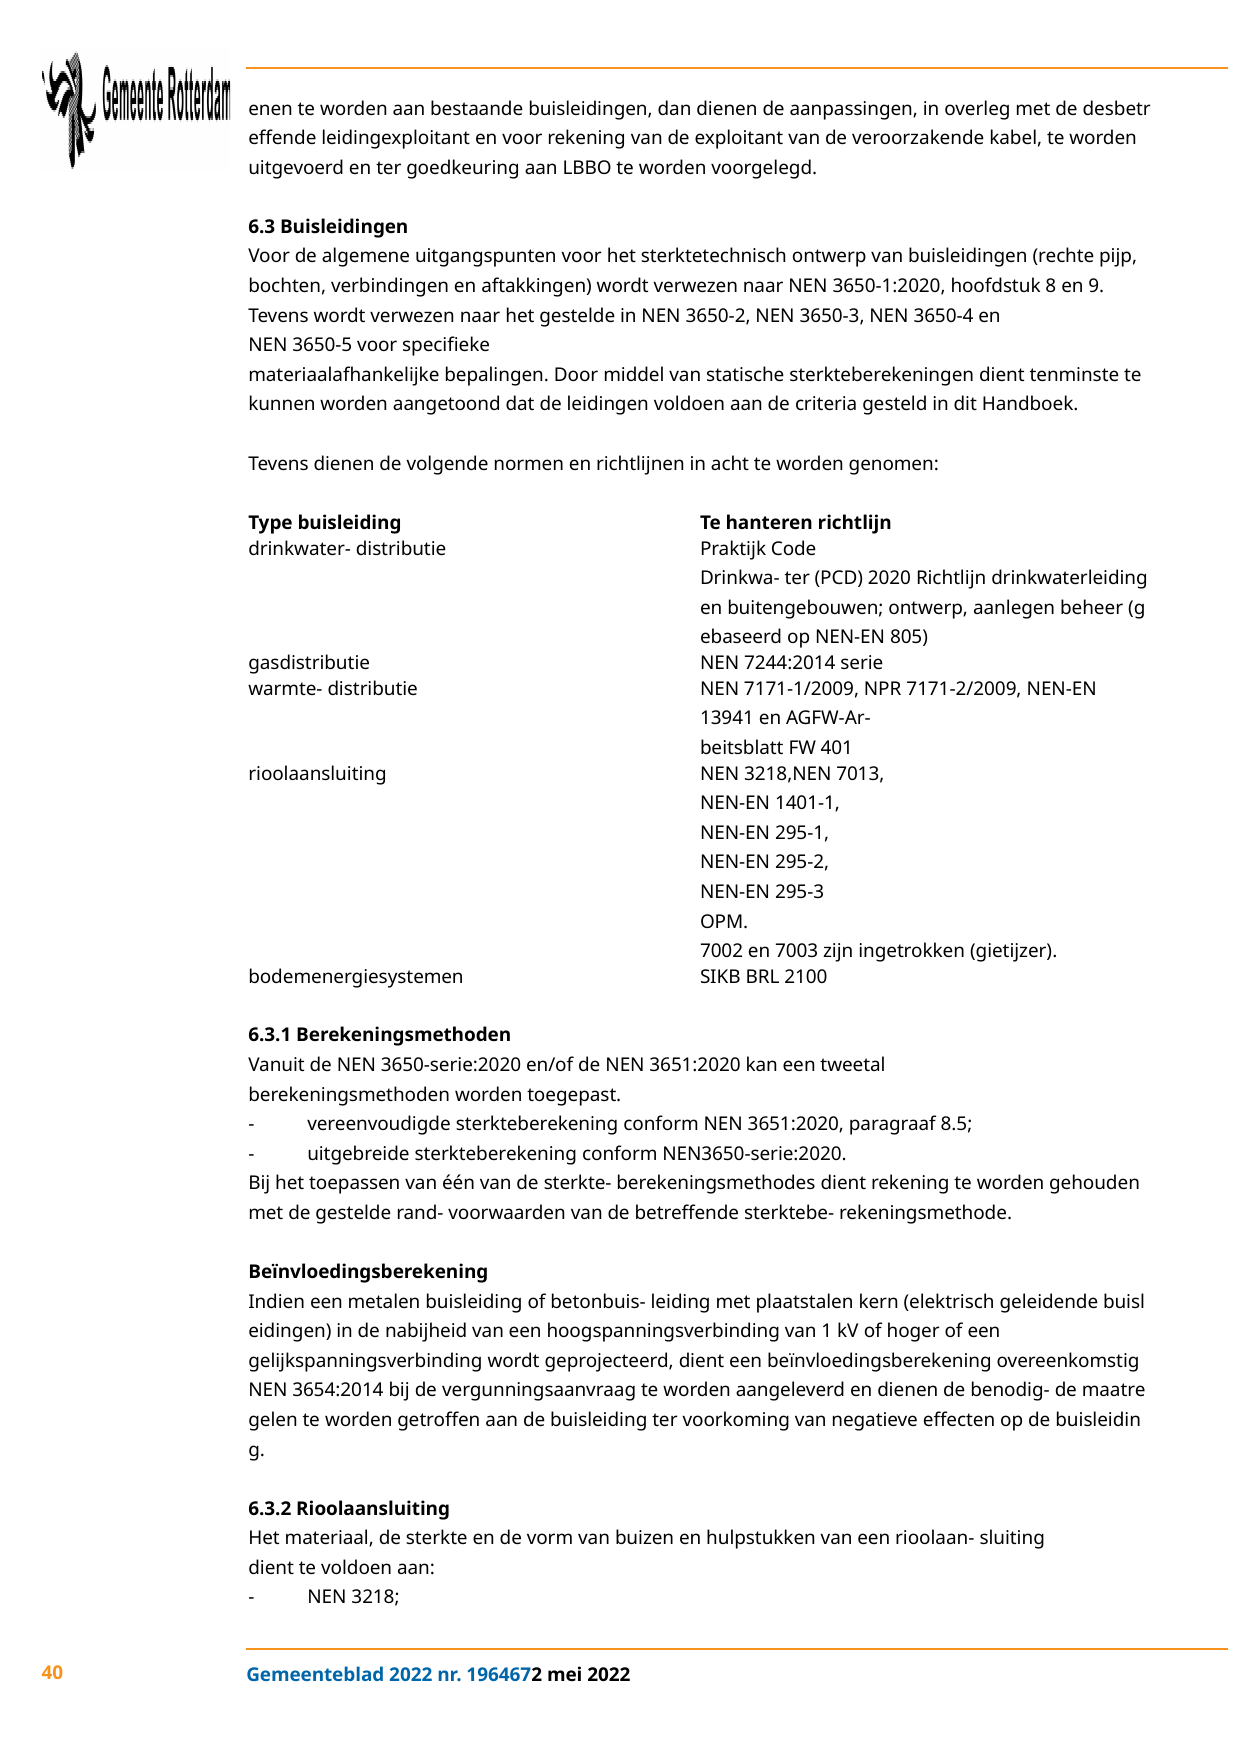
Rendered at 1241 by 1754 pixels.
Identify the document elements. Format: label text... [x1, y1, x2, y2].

text Beïnvloedingsberekening [248, 1258, 1152, 1284]
text Indien een metalen buisleiding of betonbuis- leiding met plaatstalen kern (elektrisch geleidende buisleidingen) in de nabijheid van een hoogspanningsverbinding van 1 kV of hoger of een gelijkspanningsverbinding wordt geprojecteerd, dient een beïnvloedingsberekening overeenkomstig NEN 3654:2014 bij de vergunningsaanvraag te worden aangeleverd en dienen de benodig- de maatregelen te worden getroffen aan de buisleiding ter voorkoming van negatieve effecten op de buisleiding. [248, 1288, 1152, 1462]
list NEN 3218; [248, 1584, 1152, 1609]
table_cell Praktijk Code Drinkwa- ter (PCD) 2020 Richtlijn drinkwaterleidingen buitengebouwen; ontwerp, aanlegen beheer (gebaseerd op NEN-EN 805) [700, 535, 1152, 649]
text enen te worden aan bestaande buisleidingen, dan dienen de aanpassingen, in overleg met de desbetreffende leidingexploitant en voor rekening van de exploitant van de veroorzakende kabel, te worden uitgevoerd en ter goedkeuring aan LBBO te worden voorgelegd. [248, 95, 1152, 180]
text 6.3.1 Berekeningsmethoden [248, 1022, 1152, 1047]
table_cell warmte- distributie [248, 675, 700, 760]
table_cell drinkwater- distributie [248, 535, 700, 649]
text berekeningsmethoden worden toegepast. [248, 1081, 1152, 1107]
text Tevens wordt verwezen naar het gestelde in NEN 3650-2, NEN 3650-3, NEN 3650-4 en [248, 302, 1152, 328]
text NEN 3650-5 voor specifieke materiaalafhankelijke bepalingen. Door middel van statische sterkteberekeningen dient tenminste te kunnen worden aangetoond dat de leidingen voldoen aan de criteria gesteld in dit Handboek. [248, 331, 1152, 416]
table_header Te hanteren richtlijn [700, 509, 1152, 535]
text Voor de algemene uitgangspunten voor het sterktetechnisch ontwerp van buisleidingen (rechte pijp, bochten, verbindingen en aftakkingen) wordt verwezen naar NEN 3650-1:2020, hoofdstuk 8 en 9. [248, 243, 1152, 298]
text 6.3.2 Rioolaansluiting [248, 1495, 1152, 1521]
table_cell rioolaansluiting [248, 760, 700, 963]
table_cell gasdistributie [248, 649, 700, 675]
text Vanuit de NEN 3650-serie:2020 en/of de NEN 3651:2020 kan een tweetal [248, 1051, 1152, 1077]
table_cell NEN 3218,NEN 7013, NEN-EN 1401-1, NEN-EN 295-1, NEN-EN 295-2, NEN-EN 295-3 OPM. 7002 en 7003 zijn ingetrokken (gietijzer). [700, 760, 1152, 963]
text Bij het toepassen van één van de sterkte- berekeningsmethodes dient rekening te worden gehouden met de gestelde rand- voorwaarden van de betreffende sterktebe- rekeningsmethode. [248, 1169, 1152, 1225]
text 6.3 Buisleidingen [248, 213, 1152, 239]
table_header Type buisleiding [248, 509, 700, 535]
text Tevens dienen de volgende normen en richtlijnen in acht te worden genomen: [248, 450, 1152, 476]
table_cell NEN 7171-1/2009, NPR 7171-2/2009, NEN-EN 13941 en AGFW-Ar- beitsblatt FW 401 [700, 675, 1152, 760]
list vereenvoudigde sterkteberekening conform NEN 3651:2020, paragraaf 8.5; [248, 1110, 1152, 1136]
table_cell NEN 7244:2014 serie [700, 649, 1152, 675]
table_cell SIKB BRL 2100 [700, 963, 1152, 989]
list uitgebreide sterkteberekening conform NEN3650-serie:2020. [248, 1140, 1152, 1166]
table_cell bodemenergiesystemen [248, 963, 700, 989]
picture [41, 47, 231, 172]
text Het materiaal, de sterkte en de vorm van buizen en hulpstukken van een rioolaan- sluiting dient te voldoen aan: [248, 1524, 1152, 1580]
